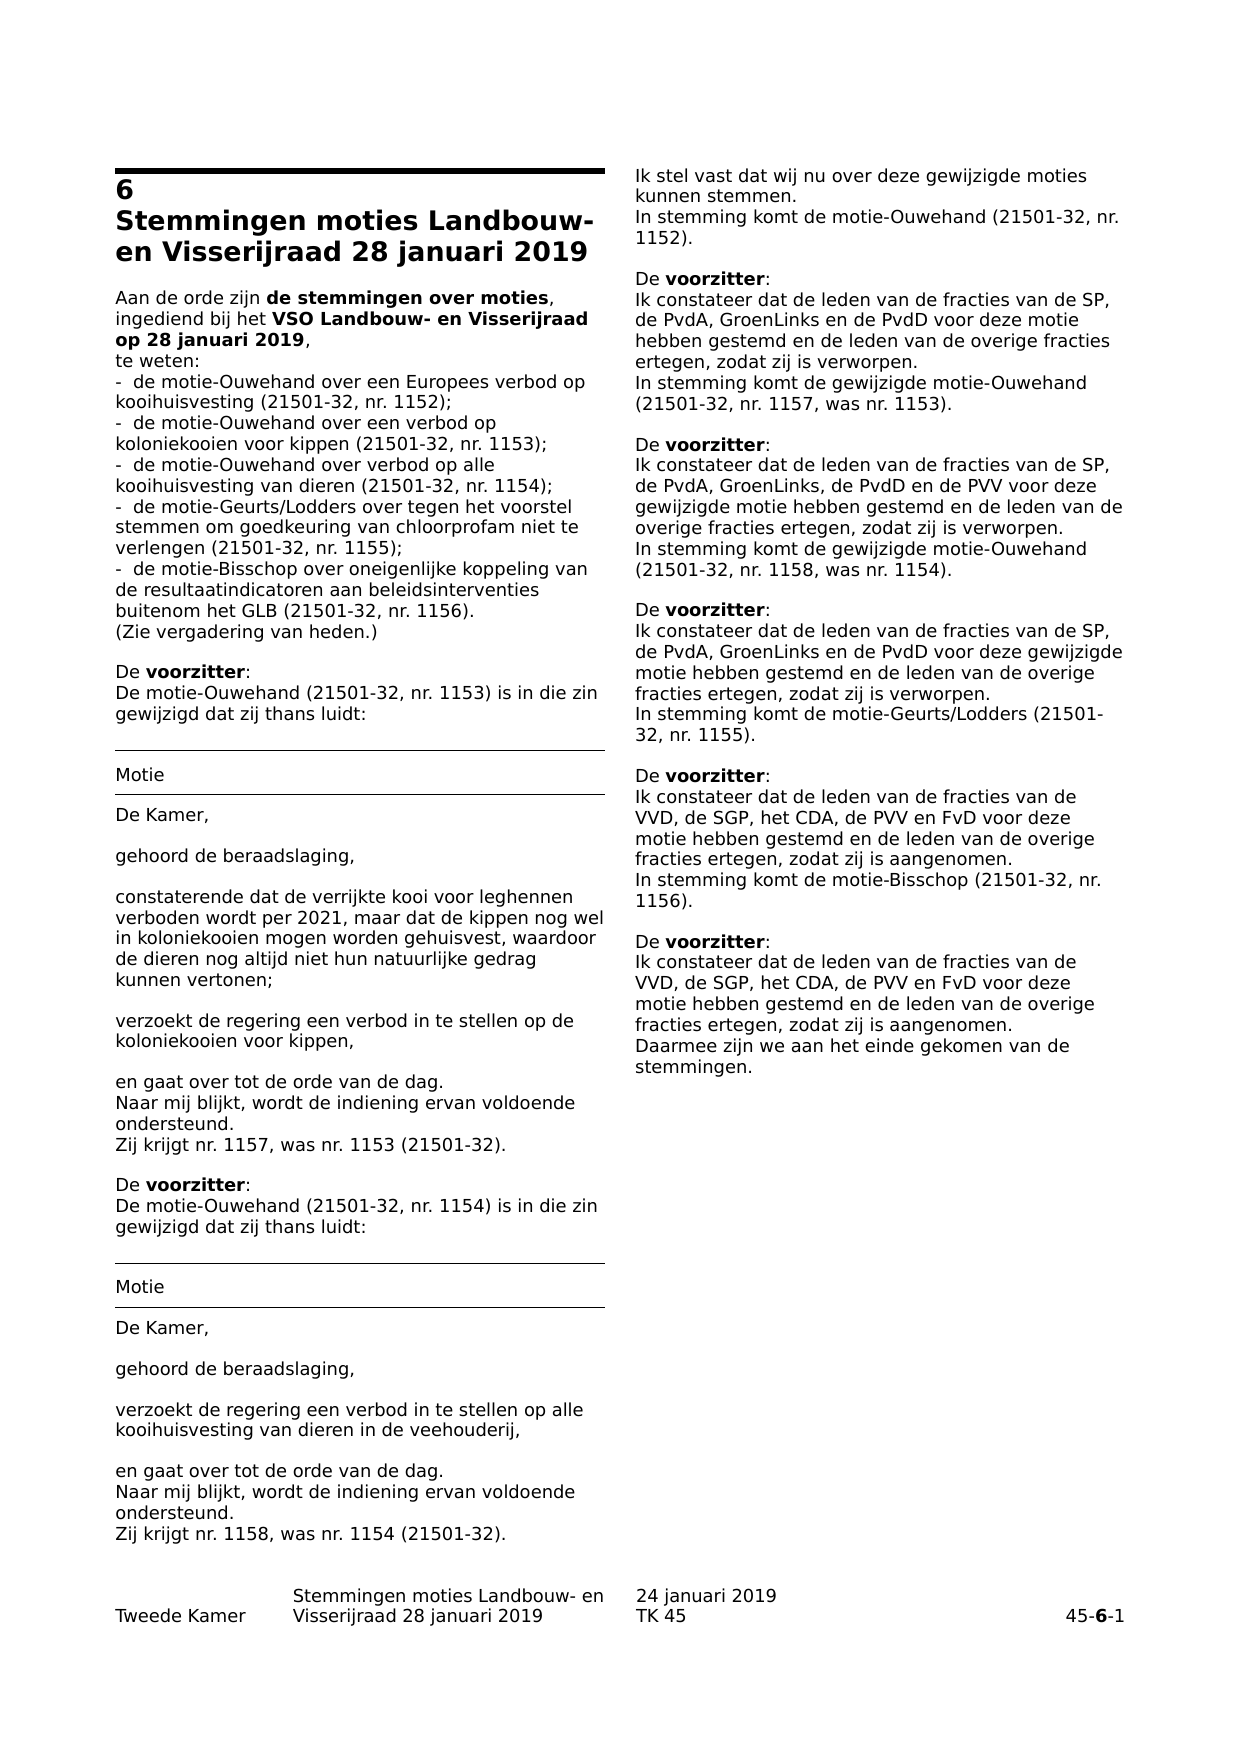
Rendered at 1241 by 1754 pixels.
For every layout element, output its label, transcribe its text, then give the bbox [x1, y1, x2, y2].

list de motie-Ouwehand over verbod op alle kooihuisvesting van dieren (21501-32, nr. 1154); [115, 455, 605, 496]
text constaterende dat de verrijkte kooi voor leghennen verboden wordt per 2021, maar dat de kippen nog wel in koloniekooien mogen worden gehuisvest, waardoor de dieren nog altijd niet hun natuurlijke gedrag kunnen vertonen; [115, 887, 605, 990]
text De voorzitter: [115, 1175, 605, 1196]
text De motie-Ouwehand (21501-32, nr. 1153) is in die zin gewijzigd dat zij thans luidt: [115, 683, 605, 725]
text Ik constateer dat de leden van de fracties van de SP, de PvdA, GroenLinks, de PvdD en de PVV voor deze gewijzigde motie hebben gestemd en de leden van de overige fracties ertegen, zodat zij is verworpen. [635, 455, 1125, 538]
text De Kamer, [115, 1318, 605, 1339]
text Zij krijgt nr. 1157, was nr. 1153 (21501-32). [115, 1134, 605, 1155]
text Motie [115, 1277, 605, 1298]
text Ik stel vast dat wij nu over deze gewijzigde moties kunnen stemmen. [635, 165, 1125, 207]
text In stemming komt de motie-Ouwehand (21501-32, nr. 1152). [635, 207, 1125, 249]
text Daarmee zijn we aan het einde gekomen van de stemmingen. [635, 1036, 1125, 1077]
text Aan de orde zijn de stemmingen over moties, ingediend bij het VSO Landbouw- en Visserijraad op 28 januari 2019, [115, 288, 605, 351]
text De motie-Ouwehand (21501-32, nr. 1154) is in die zin gewijzigd dat zij thans luidt: [115, 1196, 605, 1237]
text In stemming komt de gewijzigde motie-Ouwehand (21501-32, nr. 1157, was nr. 1153). [635, 373, 1125, 414]
text Naar mij blijkt, wordt de indiening ervan voldoende ondersteund. [115, 1093, 605, 1134]
text verzoekt de regering een verbod in te stellen op alle kooihuisvesting van dieren in de veehouderij, [115, 1399, 605, 1441]
list de motie-Geurts/Lodders over tegen het voorstel stemmen om goedkeuring van chloorprofam niet te verlengen (21501-32, nr. 1155); [115, 496, 605, 559]
text De voorzitter: [115, 662, 605, 683]
text De voorzitter: [635, 434, 1125, 455]
text Ik constateer dat de leden van de fracties van de SP, de PvdA, GroenLinks en de PvdD voor deze motie hebben gestemd en de leden van de overige fracties ertegen, zodat zij is verworpen. [635, 289, 1125, 373]
text Naar mij blijkt, wordt de indiening ervan voldoende ondersteund. [115, 1482, 605, 1523]
text Motie [115, 764, 605, 785]
text gehoord de beraadslaging, [115, 1359, 605, 1379]
text te weten: [115, 351, 605, 371]
text Ik constateer dat de leden van de fracties van de SP, de PvdA, GroenLinks en de PvdD voor deze gewijzigde motie hebben gestemd en de leden van de overige fracties ertegen, zodat zij is verworpen. [635, 621, 1125, 704]
text De voorzitter: [635, 269, 1125, 289]
text Zij krijgt nr. 1158, was nr. 1154 (21501-32). [115, 1523, 605, 1544]
text De voorzitter: [635, 932, 1125, 952]
title 6 Stemmingen moties Landbouw- en Visserijraad 28 januari 2019 [115, 174, 605, 268]
text en gaat over tot de orde van de dag. [115, 1461, 605, 1482]
list de motie-Bisschop over oneigenlijke koppeling van de resultaatindicatoren aan beleidsinterventies buitenom het GLB (21501-32, nr. 1156). [115, 559, 605, 621]
list de motie-Ouwehand over een Europees verbod op kooihuisvesting (21501-32, nr. 1152); [115, 371, 605, 413]
text De voorzitter: [635, 600, 1125, 621]
text gehoord de beraadslaging, [115, 846, 605, 867]
text Ik constateer dat de leden van de fracties van de VVD, de SGP, het CDA, de PVV en FvD voor deze motie hebben gestemd en de leden van de overige fracties ertegen, zodat zij is aangenomen. [635, 787, 1125, 870]
text In stemming komt de gewijzigde motie-Ouwehand (21501-32, nr. 1158, was nr. 1154). [635, 538, 1125, 580]
text Ik constateer dat de leden van de fracties van de VVD, de SGP, het CDA, de PVV en FvD voor deze motie hebben gestemd en de leden van de overige fracties ertegen, zodat zij is aangenomen. [635, 952, 1125, 1036]
text In stemming komt de motie-Bisschop (21501-32, nr. 1156). [635, 870, 1125, 912]
text (Zie vergadering van heden.) [115, 621, 605, 642]
text De voorzitter: [635, 766, 1125, 787]
text verzoekt de regering een verbod in te stellen op de koloniekooien voor kippen, [115, 1010, 605, 1052]
text De Kamer, [115, 805, 605, 826]
list de motie-Ouwehand over een verbod op koloniekooien voor kippen (21501-32, nr. 1153); [115, 413, 605, 455]
text en gaat over tot de orde van de dag. [115, 1072, 605, 1093]
text In stemming komt de motie-Geurts/Lodders (21501-32, nr. 1155). [635, 704, 1125, 746]
